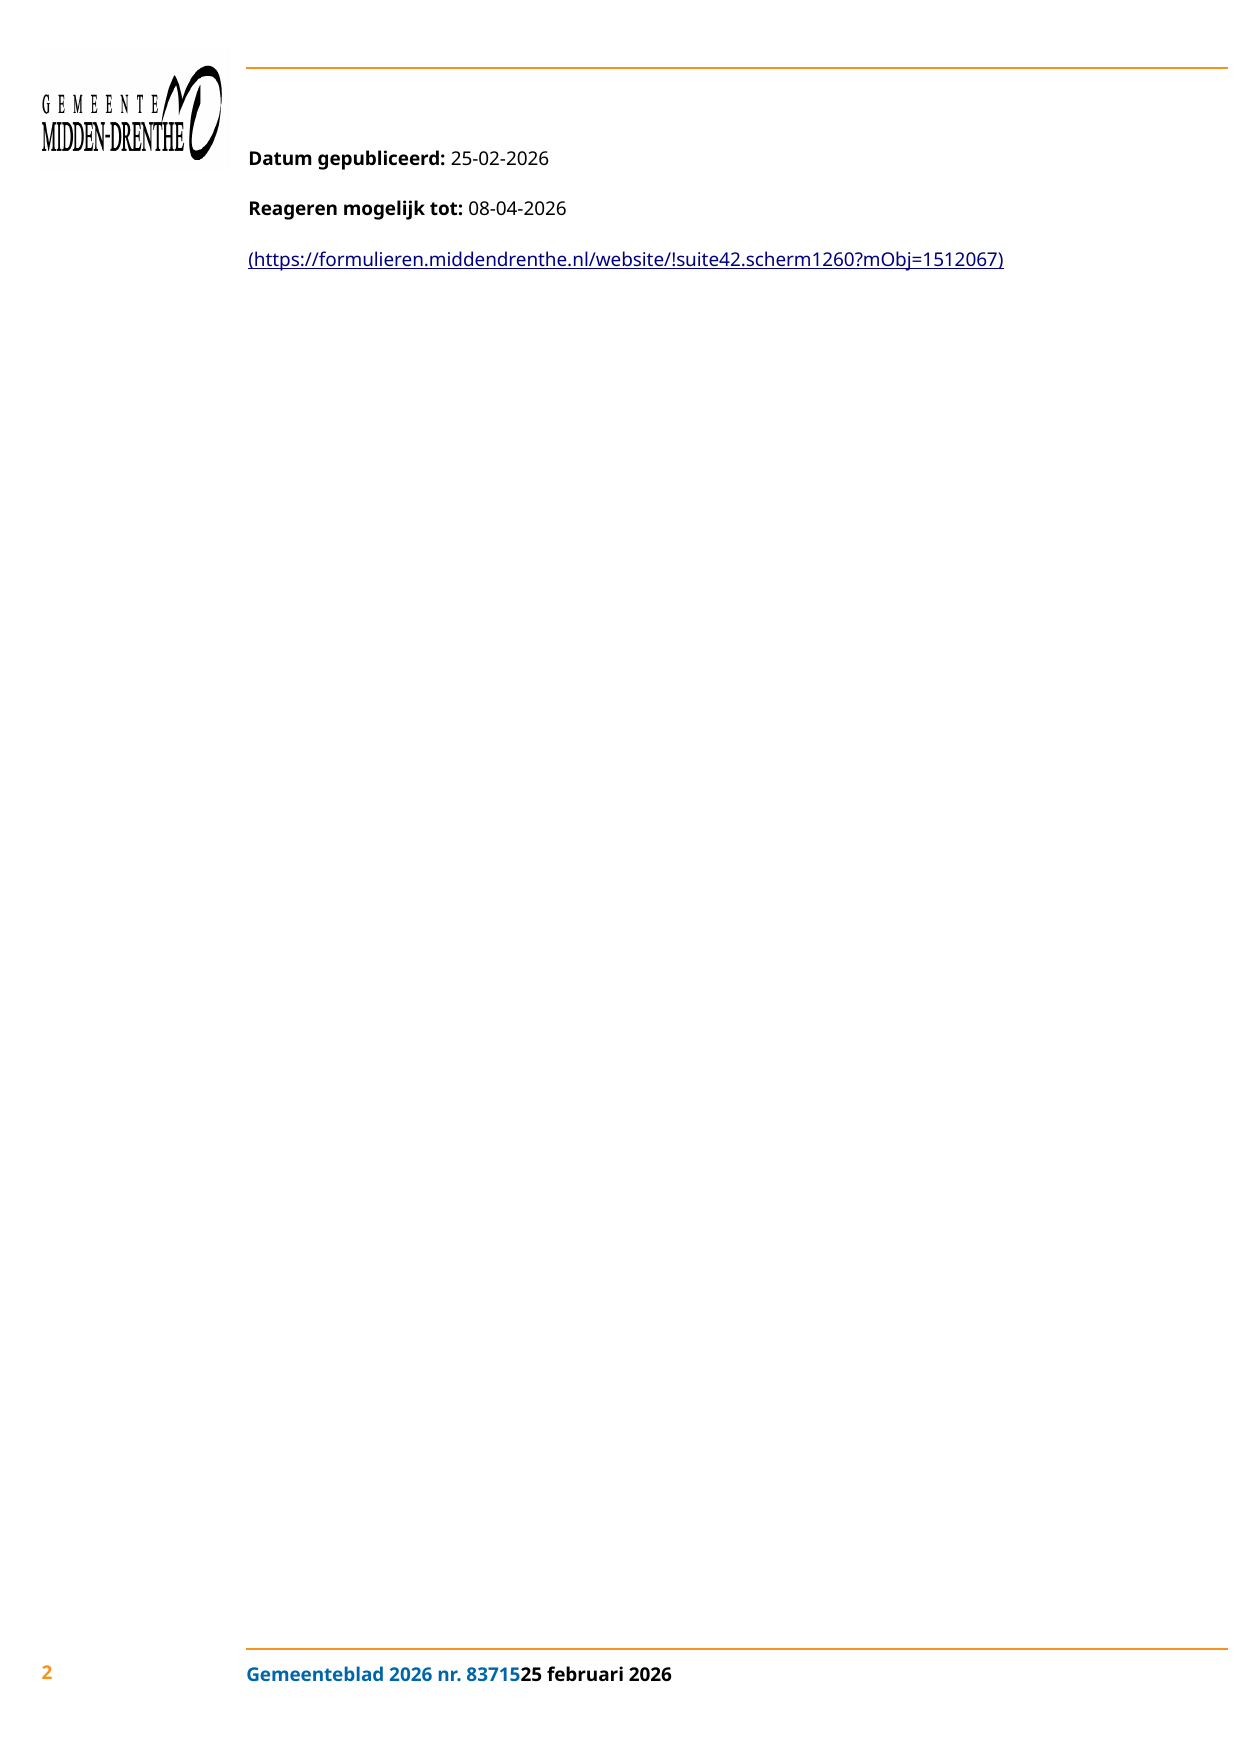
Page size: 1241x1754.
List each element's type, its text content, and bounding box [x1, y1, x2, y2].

text Datum gepubliceerd: 25-02-2026 [248, 145, 1152, 171]
picture [41, 47, 231, 172]
text (https://formulieren.middendrenthe.nl/website/!suite42.scherm1260?mObj=1512067) [248, 246, 1152, 272]
text Reageren mogelijk tot: 08-04-2026 [248, 196, 1152, 221]
